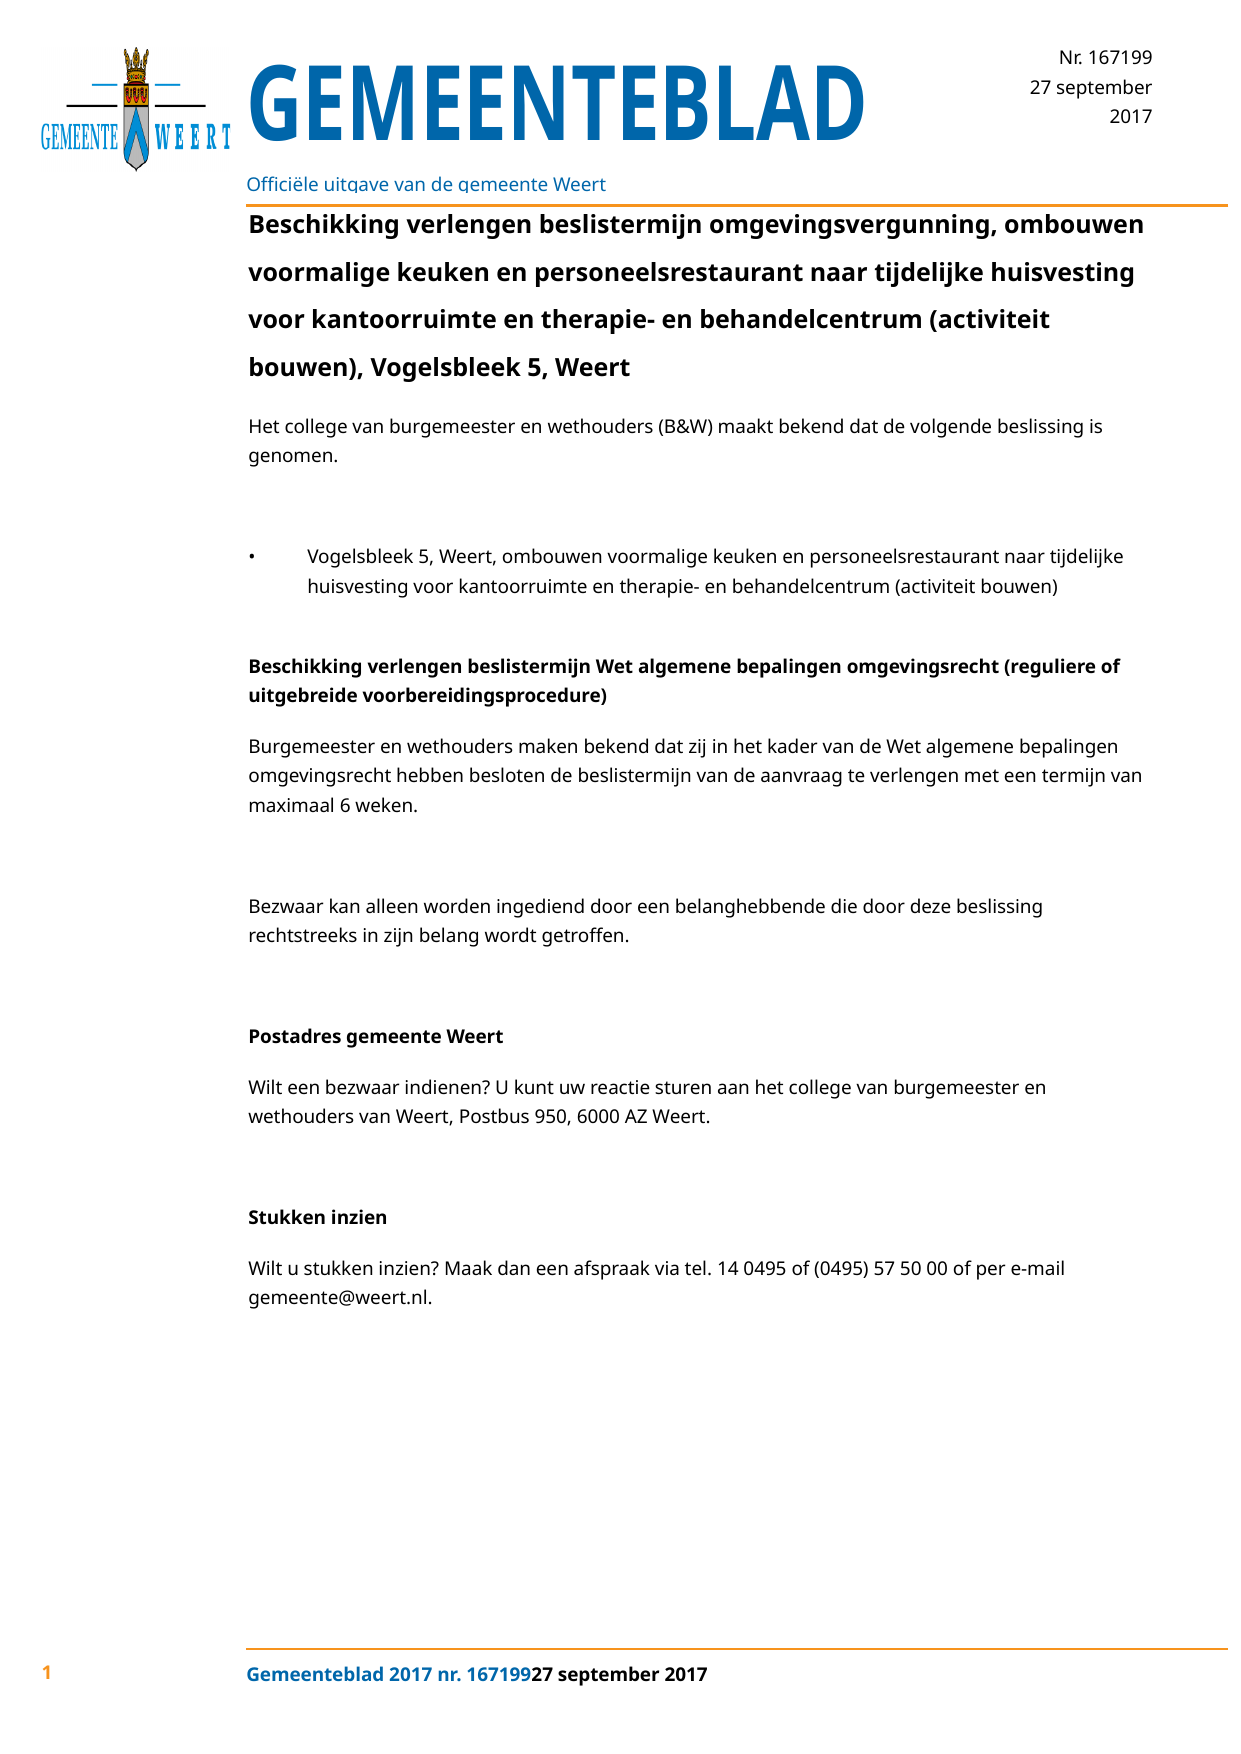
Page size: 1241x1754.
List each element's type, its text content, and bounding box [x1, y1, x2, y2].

text Wilt u stukken inzien? Maak dan een afspraak via tel. 14 0495 of (0495) 57 50 00 of per e-mail gemeente@weert.nl. [248, 1255, 1152, 1310]
text Bezwaar kan alleen worden ingediend door een belanghebbende die door deze beslissing rechtstreeks in zijn belang wordt getroffen. [248, 893, 1152, 948]
text Burgemeester en wethouders maken bekend dat zij in het kader van de Wet algemene bepalingen omgevingsrecht hebben besloten de beslistermijn van de aanvraag te verlengen met een termijn van maximaal 6 weken. [248, 733, 1152, 818]
picture [41, 47, 231, 172]
text Beschikking verlengen beslistermijn Wet algemene bepalingen omgevingsrecht (reguliere of uitgebreide voorbereidingsprocedure) [248, 653, 1152, 708]
text Beschikking verlengen beslistermijn omgevingsvergunning, ombouwen voormalige keuken en personeelsrestaurant naar tijdelijke huisvesting voor kantoorruimte en therapie- en behandelcentrum (activiteit bouwen), Vogelsbleek 5, Weert [248, 207, 1152, 384]
text Stukken inzien [248, 1204, 1152, 1230]
text Wilt een bezwaar indienen? U kunt uw reactie sturen aan het college van burgemeester en wethouders van Weert, Postbus 950, 6000 AZ Weert. [248, 1074, 1152, 1129]
text Het college van burgemeester en wethouders (B&W) maakt bekend dat de volgende beslissing is genomen. [248, 413, 1152, 468]
list Vogelsbleek 5, Weert, ombouwen voormalige keuken en personeelsrestaurant naar tijdelijke huisvesting voor kantoorruimte en therapie- en behandelcentrum (activiteit bouwen) [248, 543, 1152, 599]
text Postadres gemeente Weert [248, 1023, 1152, 1049]
